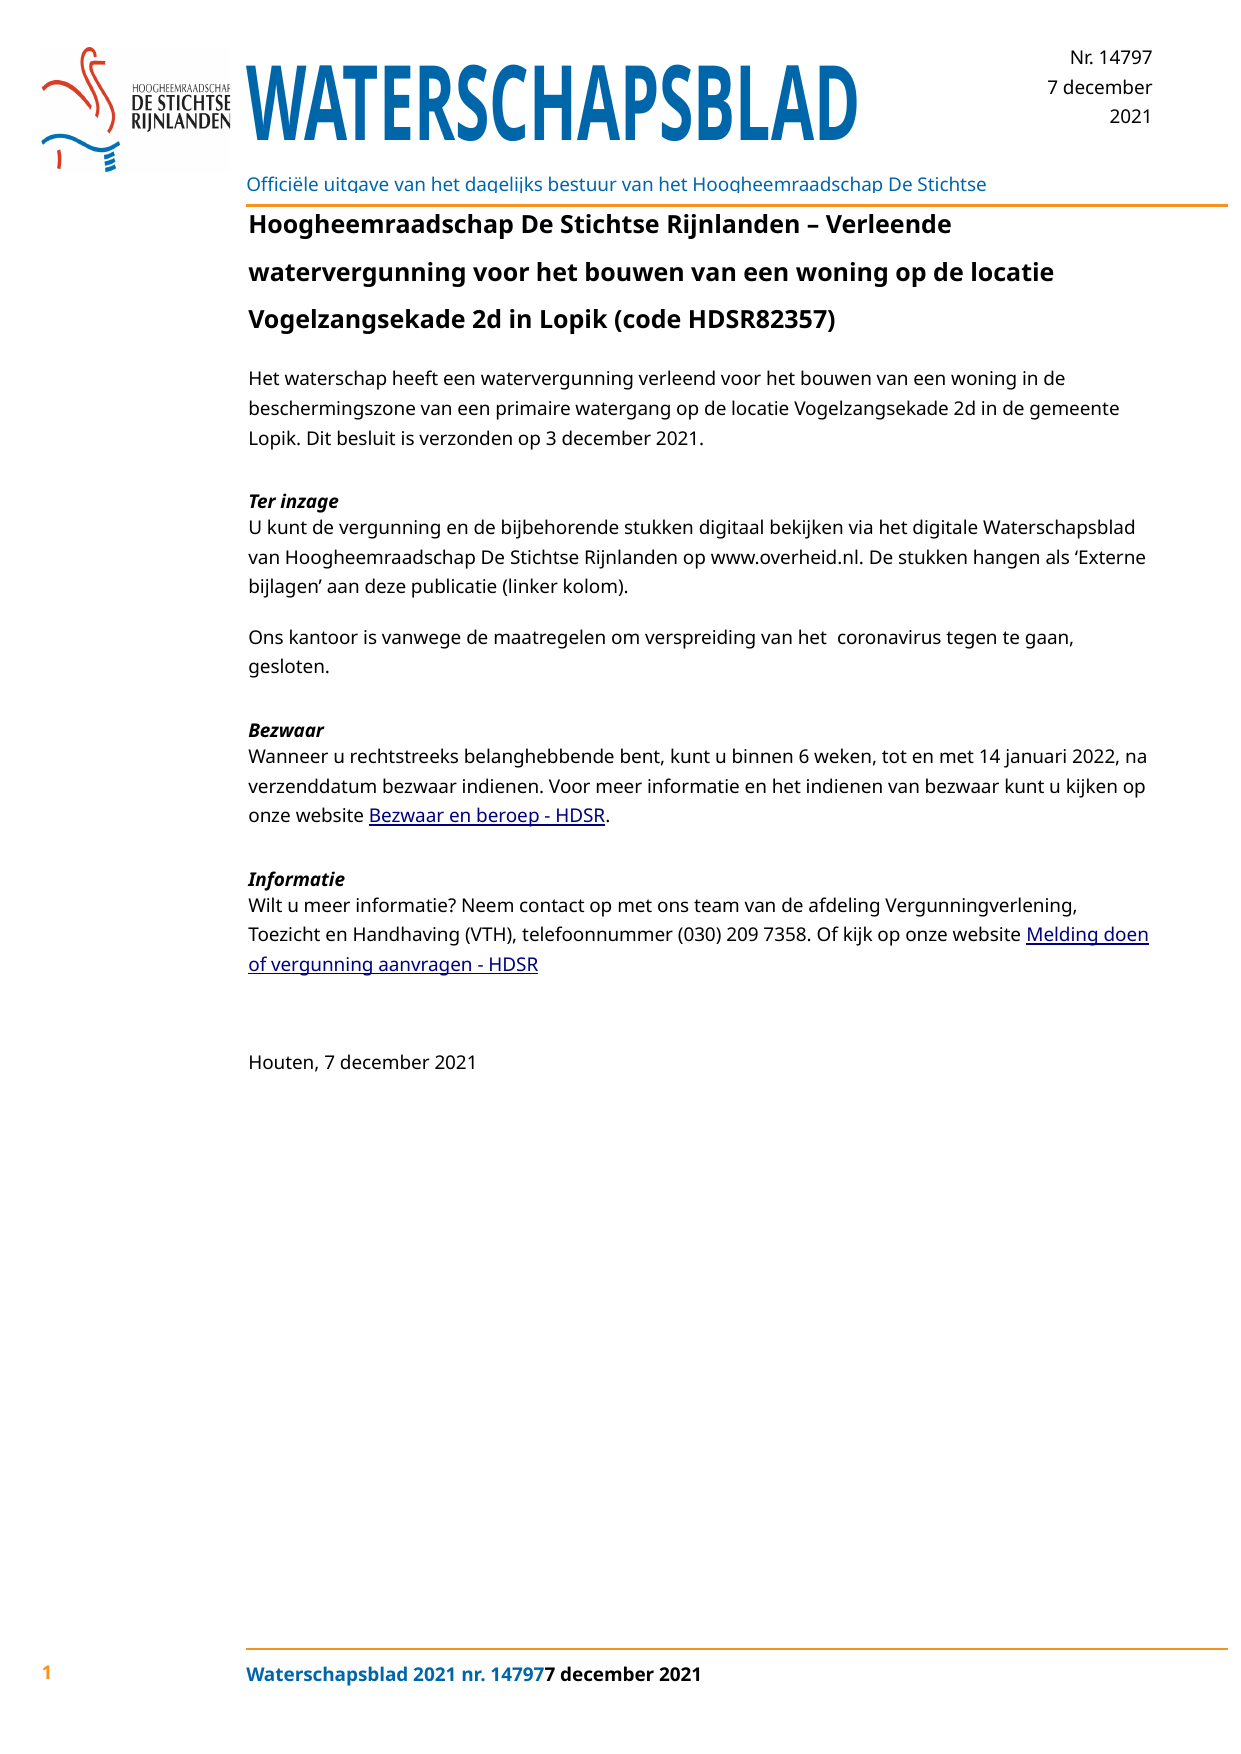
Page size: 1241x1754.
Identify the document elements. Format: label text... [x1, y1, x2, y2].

text Wilt u meer informatie? Neem contact op met ons team van de afdeling Vergunningverlening, Toezicht en Handhaving (VTH), telefoonnummer (030) 209 7358. Of kijk op onze website Melding doen of vergunning aanvragen - HDSR [248, 892, 1152, 977]
text Hoogheemraadschap De Stichtse Rijnlanden – Verleende watervergunning voor het bouwen van een woning op de locatie Vogelzangsekade 2d in Lopik (code HDSR82357) [248, 207, 1152, 336]
text Het waterschap heeft een watervergunning verleend voor het bouwen van een woning in de beschermingszone van een primaire watergang op de locatie Vogelzangsekade 2d in de gemeente Lopik. Dit besluit is verzonden op 3 december 2021. [248, 366, 1152, 450]
text Houten, 7 december 2021 [248, 1049, 1152, 1075]
text Ter inzage [248, 489, 1152, 514]
text Wanneer u rechtstreeks belanghebbende bent, kunt u binnen 6 weken, tot en met 14 januari 2022, na verzenddatum bezwaar indienen. Voor meer informatie en het indienen van bezwaar kunt u kijken op onze website Bezwaar en beroep - HDSR. [248, 743, 1152, 828]
text Bezwaar [248, 717, 1152, 743]
text U kunt de vergunning en de bijbehorende stukken digitaal bekijken via het digitale Waterschapsblad van Hoogheemraadschap De Stichtse Rijnlanden op www.overheid.nl. De stukken hangen als ‘Externe bijlagen’ aan deze publicatie (linker kolom). [248, 514, 1152, 599]
picture [41, 47, 231, 172]
text Informatie [248, 866, 1152, 892]
text Ons kantoor is vanwege de maatregelen om verspreiding van het coronavirus tegen te gaan, gesloten. [248, 624, 1152, 679]
